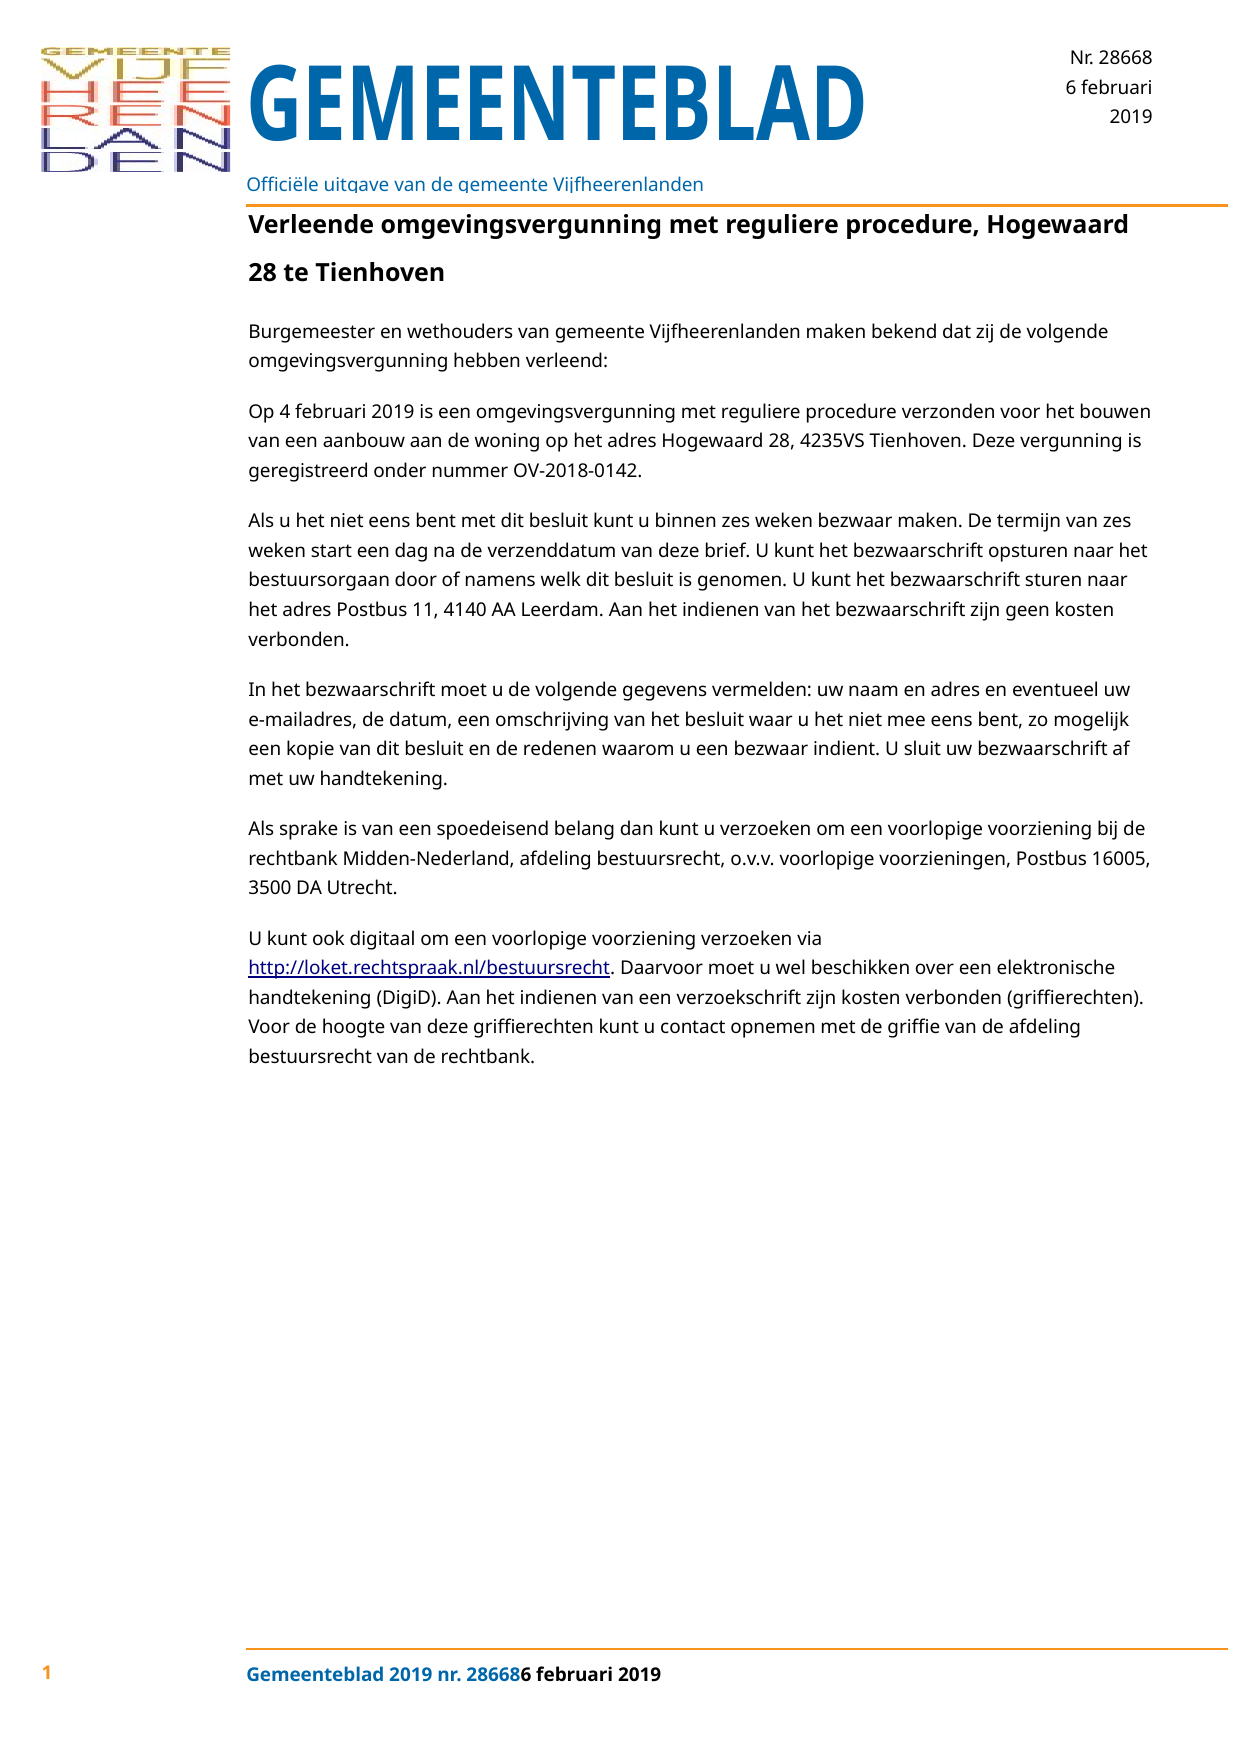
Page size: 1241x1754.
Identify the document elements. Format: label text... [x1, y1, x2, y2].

text Als u het niet eens bent met dit besluit kunt u binnen zes weken bezwaar maken. De termijn van zes weken start een dag na de verzenddatum van deze brief. U kunt het bezwaarschrift opsturen naar het bestuursorgaan door of namens welk dit besluit is genomen. U kunt het bezwaarschrift sturen naar het adres Postbus 11, 4140 AA Leerdam. Aan het indienen van het bezwaarschrift zijn geen kosten verbonden. [248, 507, 1152, 652]
text U kunt ook digitaal om een voorlopige voorziening verzoeken via http://loket.rechtspraak.nl/bestuursrecht. Daarvoor moet u wel beschikken over een elektronische handtekening (DigiD). Aan het indienen van een verzoekschrift zijn kosten verbonden (griffierechten). Voor de hoogte van deze griffierechten kunt u contact opnemen met de griffie van de afdeling bestuursrecht van de rechtbank. [248, 925, 1152, 1069]
text Burgemeester en wethouders van gemeente Vijfheerenlanden maken bekend dat zij de volgende omgevingsvergunning hebben verleend: [248, 318, 1152, 373]
picture [41, 47, 231, 172]
text Op 4 februari 2019 is een omgevingsvergunning met reguliere procedure verzonden voor het bouwen van een aanbouw aan de woning op het adres Hogewaard 28, 4235VS Tienhoven. Deze vergunning is geregistreerd onder nummer OV-2018-0142. [248, 398, 1152, 483]
text Als sprake is van een spoedeisend belang dan kunt u verzoeken om een voorlopige voorziening bij de rechtbank Midden-Nederland, afdeling bestuursrecht, o.v.v. voorlopige voorzieningen, Postbus 16005, 3500 DA Utrecht. [248, 815, 1152, 900]
text Verleende omgevingsvergunning met reguliere procedure, Hogewaard 28 te Tienhoven [248, 207, 1152, 288]
text In het bezwaarschrift moet u de volgende gegevens vermelden: uw naam en adres en eventueel uw e-mailadres, de datum, een omschrijving van het besluit waar u het niet mee eens bent, zo mogelijk een kopie van dit besluit en de redenen waarom u een bezwaar indient. U sluit uw bezwaarschrift af met uw handtekening. [248, 676, 1152, 791]
